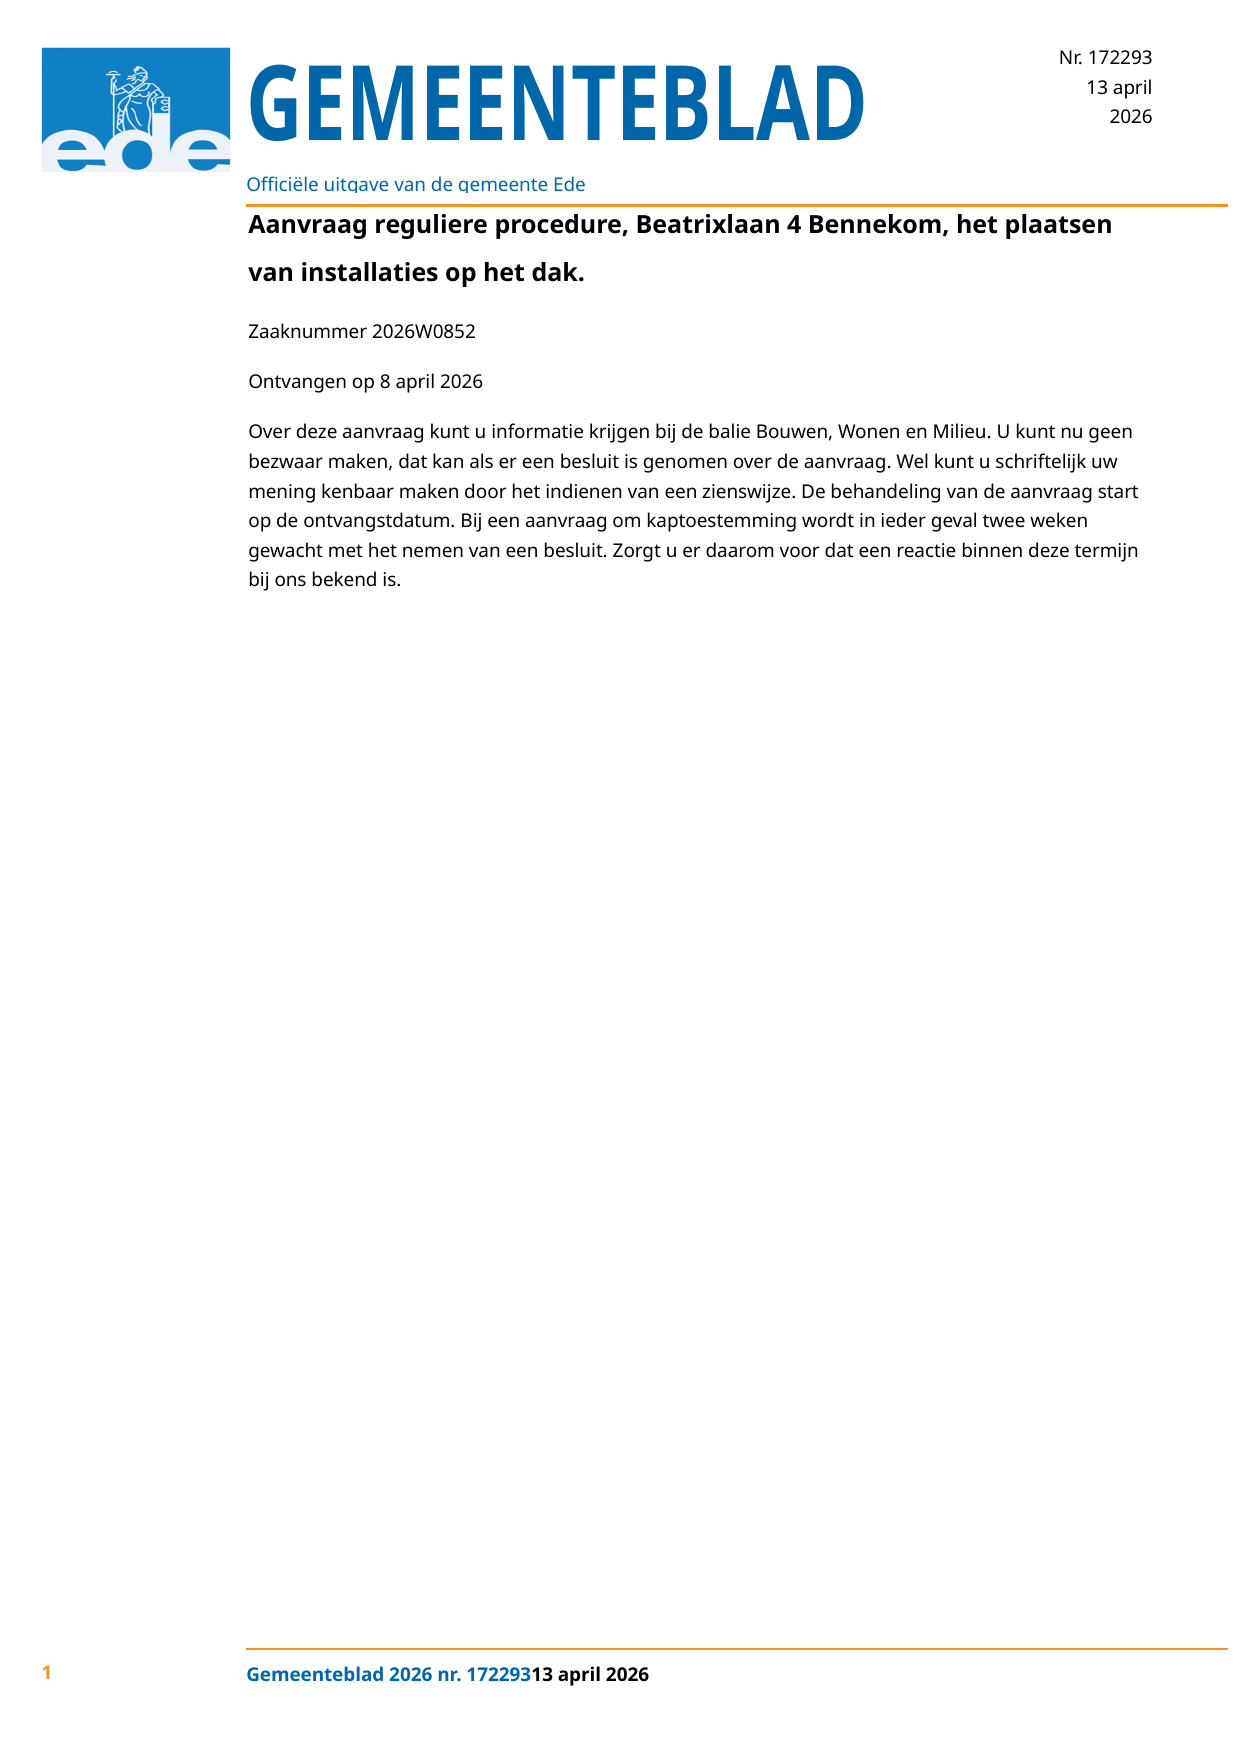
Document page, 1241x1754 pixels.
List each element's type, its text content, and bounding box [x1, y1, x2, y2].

text Zaaknummer 2026W0852 [248, 318, 1152, 344]
text Ontvangen op 8 april 2026 [248, 368, 1152, 394]
picture [41, 47, 231, 172]
text Over deze aanvraag kunt u informatie krijgen bij de balie Bouwen, Wonen en Milieu. U kunt nu geen bezwaar maken, dat kan als er een besluit is genomen over de aanvraag. Wel kunt u schriftelijk uw mening kenbaar maken door het indienen van een zienswijze. De behandeling van de aanvraag start op de ontvangstdatum. Bij een aanvraag om kaptoestemming wordt in ieder geval twee weken gewacht met het nemen van een besluit. Zorgt u er daarom voor dat een reactie binnen deze termijn bij ons bekend is. [248, 419, 1152, 592]
text Aanvraag reguliere procedure, Beatrixlaan 4 Bennekom, het plaatsen van installaties op het dak. [248, 207, 1152, 288]
